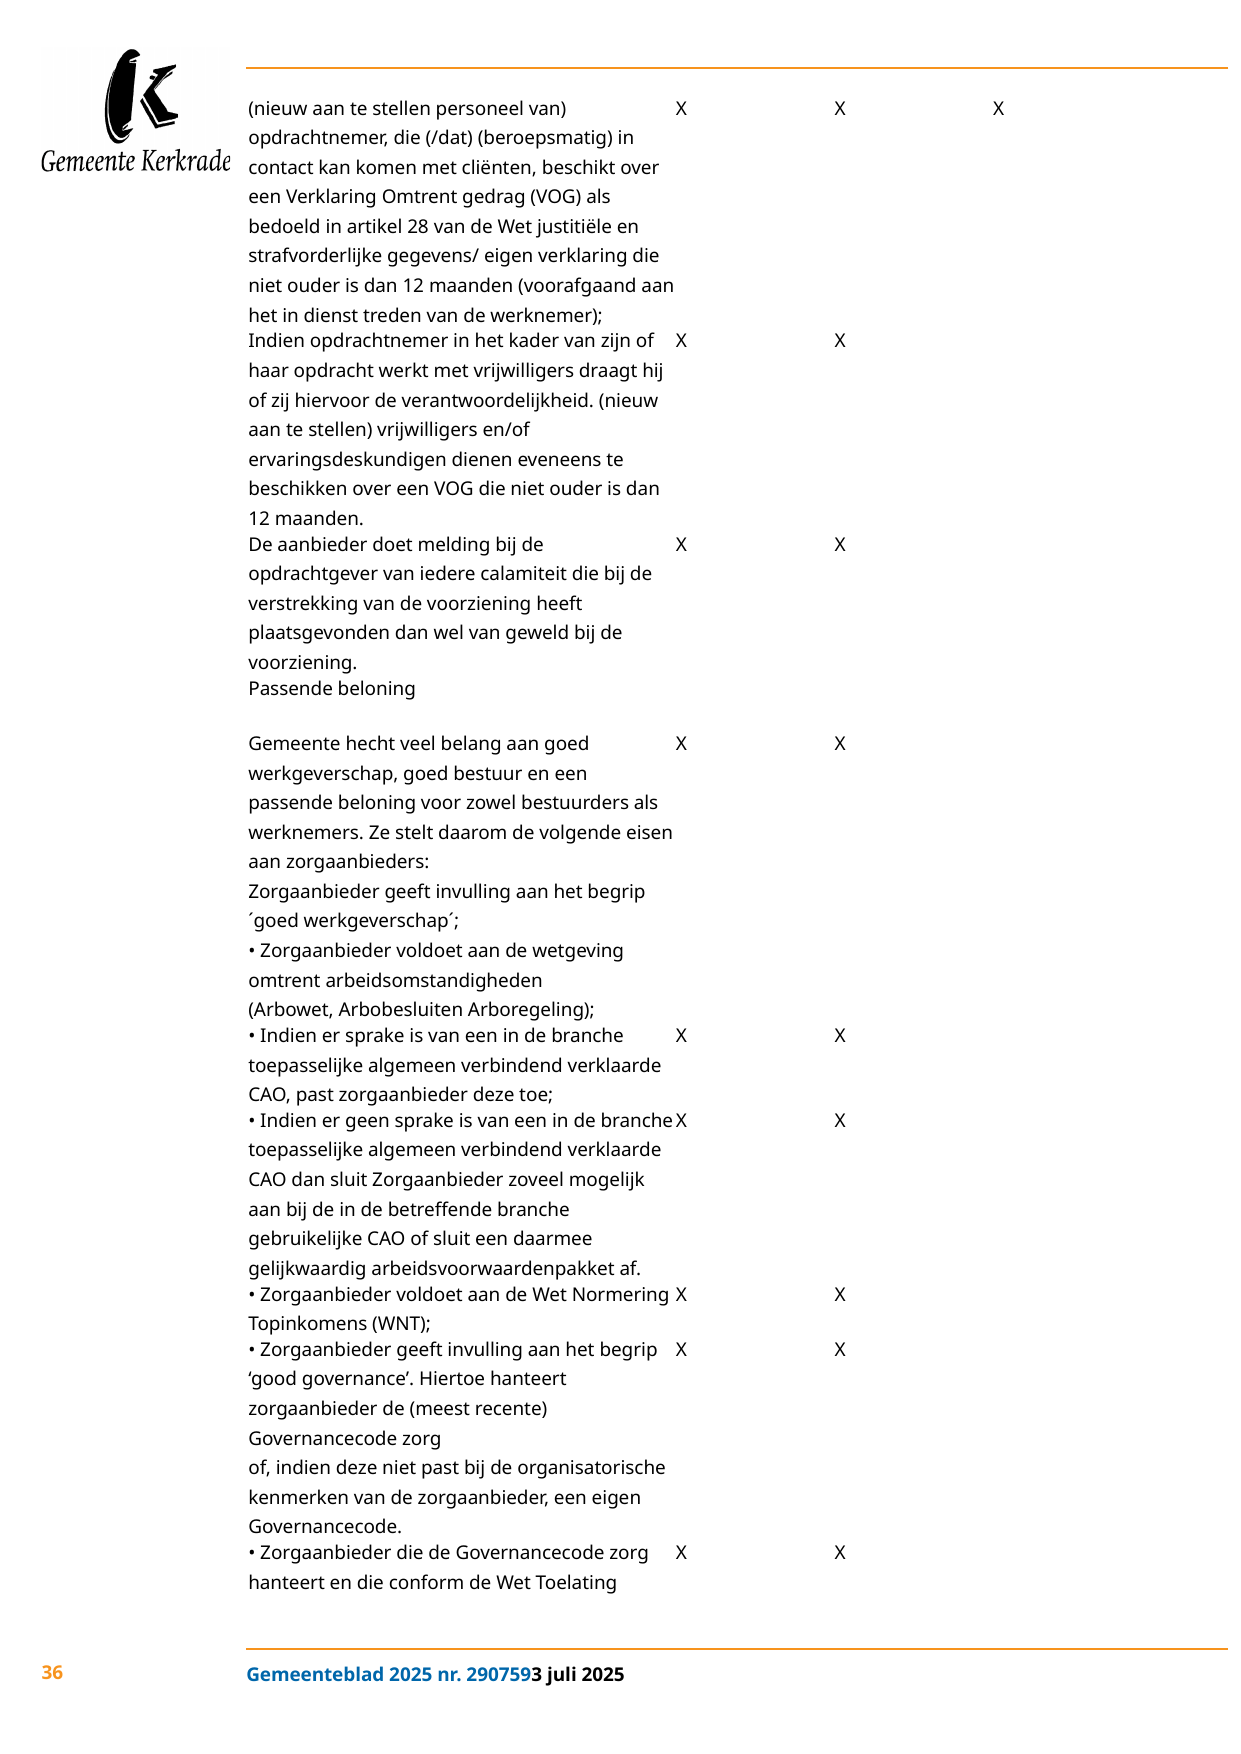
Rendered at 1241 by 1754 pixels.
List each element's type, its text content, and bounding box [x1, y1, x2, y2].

table_cell Gemeente hecht veel belang aan goed werkgeverschap, goed bestuur en een passende beloning voor zowel bestuurders als werknemers. Ze stelt daarom de volgende eisen aan zorgaanbieders: Zorgaanbieder geeft invulling aan het begrip ´goed werkgeverschap´; • Zorgaanbieder voldoet aan de wetgeving omtrent arbeidsomstandigheden (Arbowet, Arbobesluiten Arboregeling); [248, 730, 676, 1022]
table_cell X [834, 95, 993, 328]
table_cell X [676, 95, 834, 328]
table_cell [993, 531, 1152, 675]
table_cell • Zorgaanbieder die de Governancecode zorg hanteert en die conform de Wet Toelating [248, 1539, 676, 1594]
table_cell X [676, 1281, 834, 1336]
table_cell [676, 675, 834, 730]
table_cell [993, 1539, 1152, 1594]
table_cell X [834, 1336, 993, 1539]
table_cell X [834, 328, 993, 531]
table_cell [993, 675, 1152, 730]
picture [41, 47, 231, 172]
table_cell [993, 328, 1152, 531]
table_cell • Indien er sprake is van een in de branche toepasselijke algemeen verbindend verklaarde CAO, past zorgaanbieder deze toe; [248, 1022, 676, 1107]
table_cell [993, 1107, 1152, 1281]
table_cell • Indien er geen sprake is van een in de branche toepasselijke algemeen verbindend verklaarde CAO dan sluit Zorgaanbieder zoveel mogelijk aan bij de in de betreffende branche gebruikelijke CAO of sluit een daarmee gelijkwaardig arbeidsvoorwaardenpakket af. [248, 1107, 676, 1281]
table_cell X [834, 1022, 993, 1107]
table_cell X [834, 1539, 993, 1594]
table_cell X [676, 531, 834, 675]
table_cell X [676, 730, 834, 1022]
table_cell • Zorgaanbieder voldoet aan de Wet Normering Topinkomens (WNT); [248, 1281, 676, 1336]
table_cell (nieuw aan te stellen personeel van) opdrachtnemer, die (/dat) (beroepsmatig) in contact kan komen met cliënten, beschikt over een Verklaring Omtrent gedrag (VOG) als bedoeld in artikel 28 van de Wet justitiële en strafvorderlijke gegevens/ eigen verklaring die niet ouder is dan 12 maanden (voorafgaand aan het in dienst treden van de werknemer); [248, 95, 676, 328]
table_cell [993, 1022, 1152, 1107]
table_cell [993, 1336, 1152, 1539]
table_cell X [676, 1336, 834, 1539]
table_cell X [834, 531, 993, 675]
table_cell [834, 675, 993, 730]
table_cell [993, 730, 1152, 1022]
table_cell X [676, 1022, 834, 1107]
table_cell X [676, 1107, 834, 1281]
table_cell Passende beloning [248, 675, 676, 730]
table_cell Indien opdrachtnemer in het kader van zijn of haar opdracht werkt met vrijwilligers draagt hij of zij hiervoor de verantwoordelijkheid. (nieuw aan te stellen) vrijwilligers en/of ervaringsdeskundigen dienen eveneens te beschikken over een VOG die niet ouder is dan 12 maanden. [248, 328, 676, 531]
table_cell X [834, 730, 993, 1022]
table_cell X [834, 1107, 993, 1281]
table_cell X [834, 1281, 993, 1336]
table_cell X [993, 95, 1152, 328]
table_cell De aanbieder doet melding bij de opdrachtgever van iedere calamiteit die bij de verstrekking van de voorziening heeft plaatsgevonden dan wel van geweld bij de voorziening. [248, 531, 676, 675]
table_cell [993, 1281, 1152, 1336]
table_cell X [676, 1539, 834, 1594]
table_cell • Zorgaanbieder geeft invulling aan het begrip ‘good governance’. Hiertoe hanteert zorgaanbieder de (meest recente) Governancecode zorg of, indien deze niet past bij de organisatorische kenmerken van de zorgaanbieder, een eigen Governancecode. [248, 1336, 676, 1539]
table_cell X [676, 328, 834, 531]
